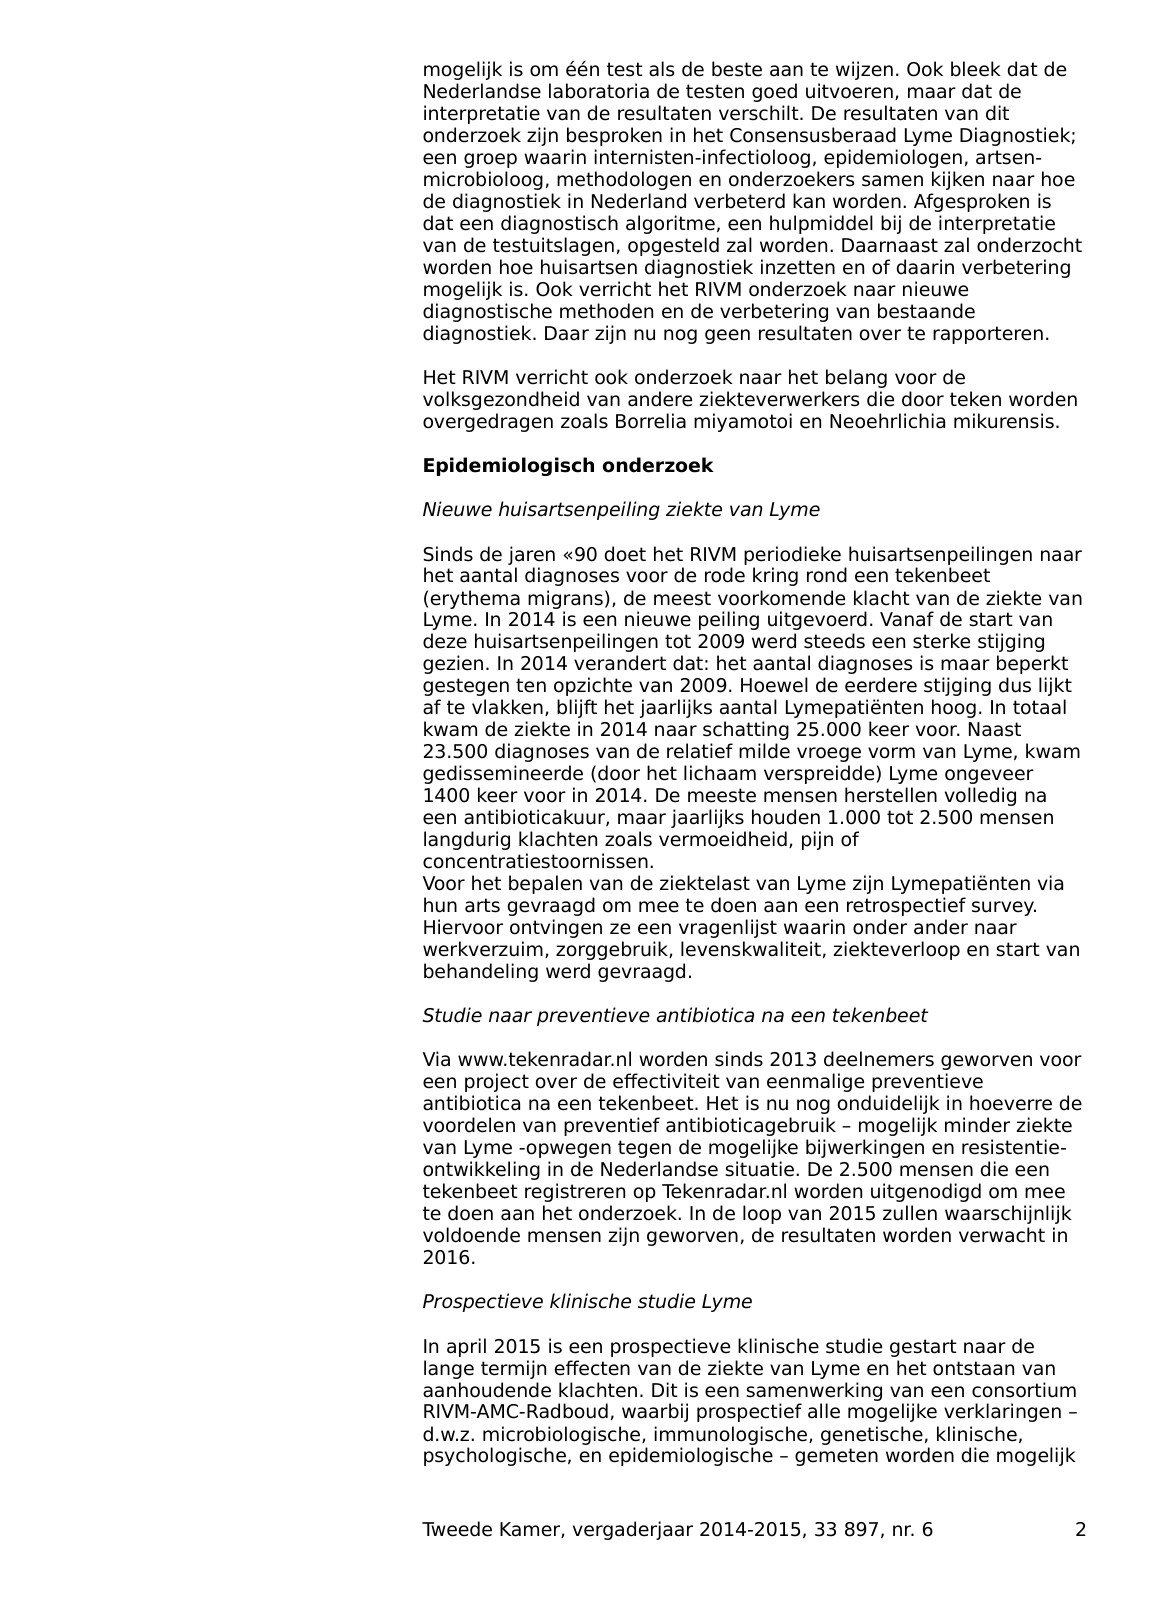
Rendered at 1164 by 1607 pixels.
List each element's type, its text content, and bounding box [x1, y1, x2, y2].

subtitle Studie naar preventieve antibiotica na een tekenbeet [422, 1005, 1087, 1027]
subtitle Epidemiologisch onderzoek [422, 455, 1087, 477]
text Sinds de jaren «90 doet het RIVM periodieke huisartsenpeilingen naar het aantal diagnoses voor de rode kring rond een tekenbeet (erythema migrans), de meest voorkomende klacht van de ziekte van Lyme. In 2014 is een nieuwe peiling uitgevoerd. Vanaf de start van deze huisartsenpeilingen tot 2009 werd steeds een sterke stijging gezien. In 2014 verandert dat: het aantal diagnoses is maar beperkt gestegen ten opzichte van 2009. Hoewel de eerdere stijging dus lijkt af te vlakken, blijft het jaarlijks aantal Lymepatiënten hoog. In totaal kwam de ziekte in 2014 naar schatting 25.000 keer voor. Naast 23.500 diagnoses van de relatief milde vroege vorm van Lyme, kwam gedissemineerde (door het lichaam verspreidde) Lyme ongeveer 1400 keer voor in 2014. De meeste mensen herstellen volledig na een antibioticakuur, maar jaarlijks houden 1.000 tot 2.500 mensen langdurig klachten zoals vermoeidheid, pijn of concentratiestoornissen. [422, 543, 1087, 873]
subtitle Nieuwe huisartsenpeiling ziekte van Lyme [422, 499, 1087, 521]
text Via www.tekenradar.nl worden sinds 2013 deelnemers geworven voor een project over de effectiviteit van eenmalige preventieve antibiotica na een tekenbeet. Het is nu nog onduidelijk in hoeverre de voordelen van preventief antibioticagebruik – mogelijk minder ziekte van Lyme -opwegen tegen de mogelijke bijwerkingen en resistentie-ontwikkeling in de Nederlandse situatie. De 2.500 mensen die een tekenbeet registreren op Tekenradar.nl worden uitgenodigd om mee te doen aan het onderzoek. In de loop van 2015 zullen waarschijnlijk voldoende mensen zijn geworven, de resultaten worden verwacht in 2016. [422, 1049, 1087, 1269]
text Voor het bepalen van de ziektelast van Lyme zijn Lymepatiënten via hun arts gevraagd om mee te doen aan een retrospectief survey. Hiervoor ontvingen ze een vragenlijst waarin onder ander naar werkverzuim, zorggebruik, levenskwaliteit, ziekteverloop en start van behandeling werd gevraagd. [422, 873, 1087, 983]
text In april 2015 is een prospectieve klinische studie gestart naar de lange termijn effecten van de ziekte van Lyme en het ontstaan van aanhoudende klachten. Dit is een samenwerking van een consortium RIVM-AMC-Radboud, waarbij prospectief alle mogelijke verklaringen – d.w.z. microbiologische, immunologische, genetische, klinische, psychologische, en epidemiologische – gemeten worden die mogelijk [422, 1336, 1087, 1467]
text mogelijk is om één test als de beste aan te wijzen. Ook bleek dat de Nederlandse laboratoria de testen goed uitvoeren, maar dat de interpretatie van de resultaten verschilt. De resultaten van dit onderzoek zijn besproken in het Consensusberaad Lyme Diagnostiek; een groep waarin internisten-infectioloog, epidemiologen, artsen-microbioloog, methodologen en onderzoekers samen kijken naar hoe de diagnostiek in Nederland verbeterd kan worden. Afgesproken is dat een diagnostisch algoritme, een hulpmiddel bij de interpretatie van de testuitslagen, opgesteld zal worden. Daarnaast zal onderzocht worden hoe huisartsen diagnostiek inzetten en of daarin verbetering mogelijk is. Ook verricht het RIVM onderzoek naar nieuwe diagnostische methoden en de verbetering van bestaande diagnostiek. Daar zijn nu nog geen resultaten over te rapporteren. [422, 59, 1087, 345]
text Het RIVM verricht ook onderzoek naar het belang voor de volksgezondheid van andere ziekteverwerkers die door teken worden overgedragen zoals Borrelia miyamotoi en Neoehrlichia mikurensis. [422, 367, 1087, 433]
subtitle Prospectieve klinische studie Lyme [422, 1291, 1087, 1313]
